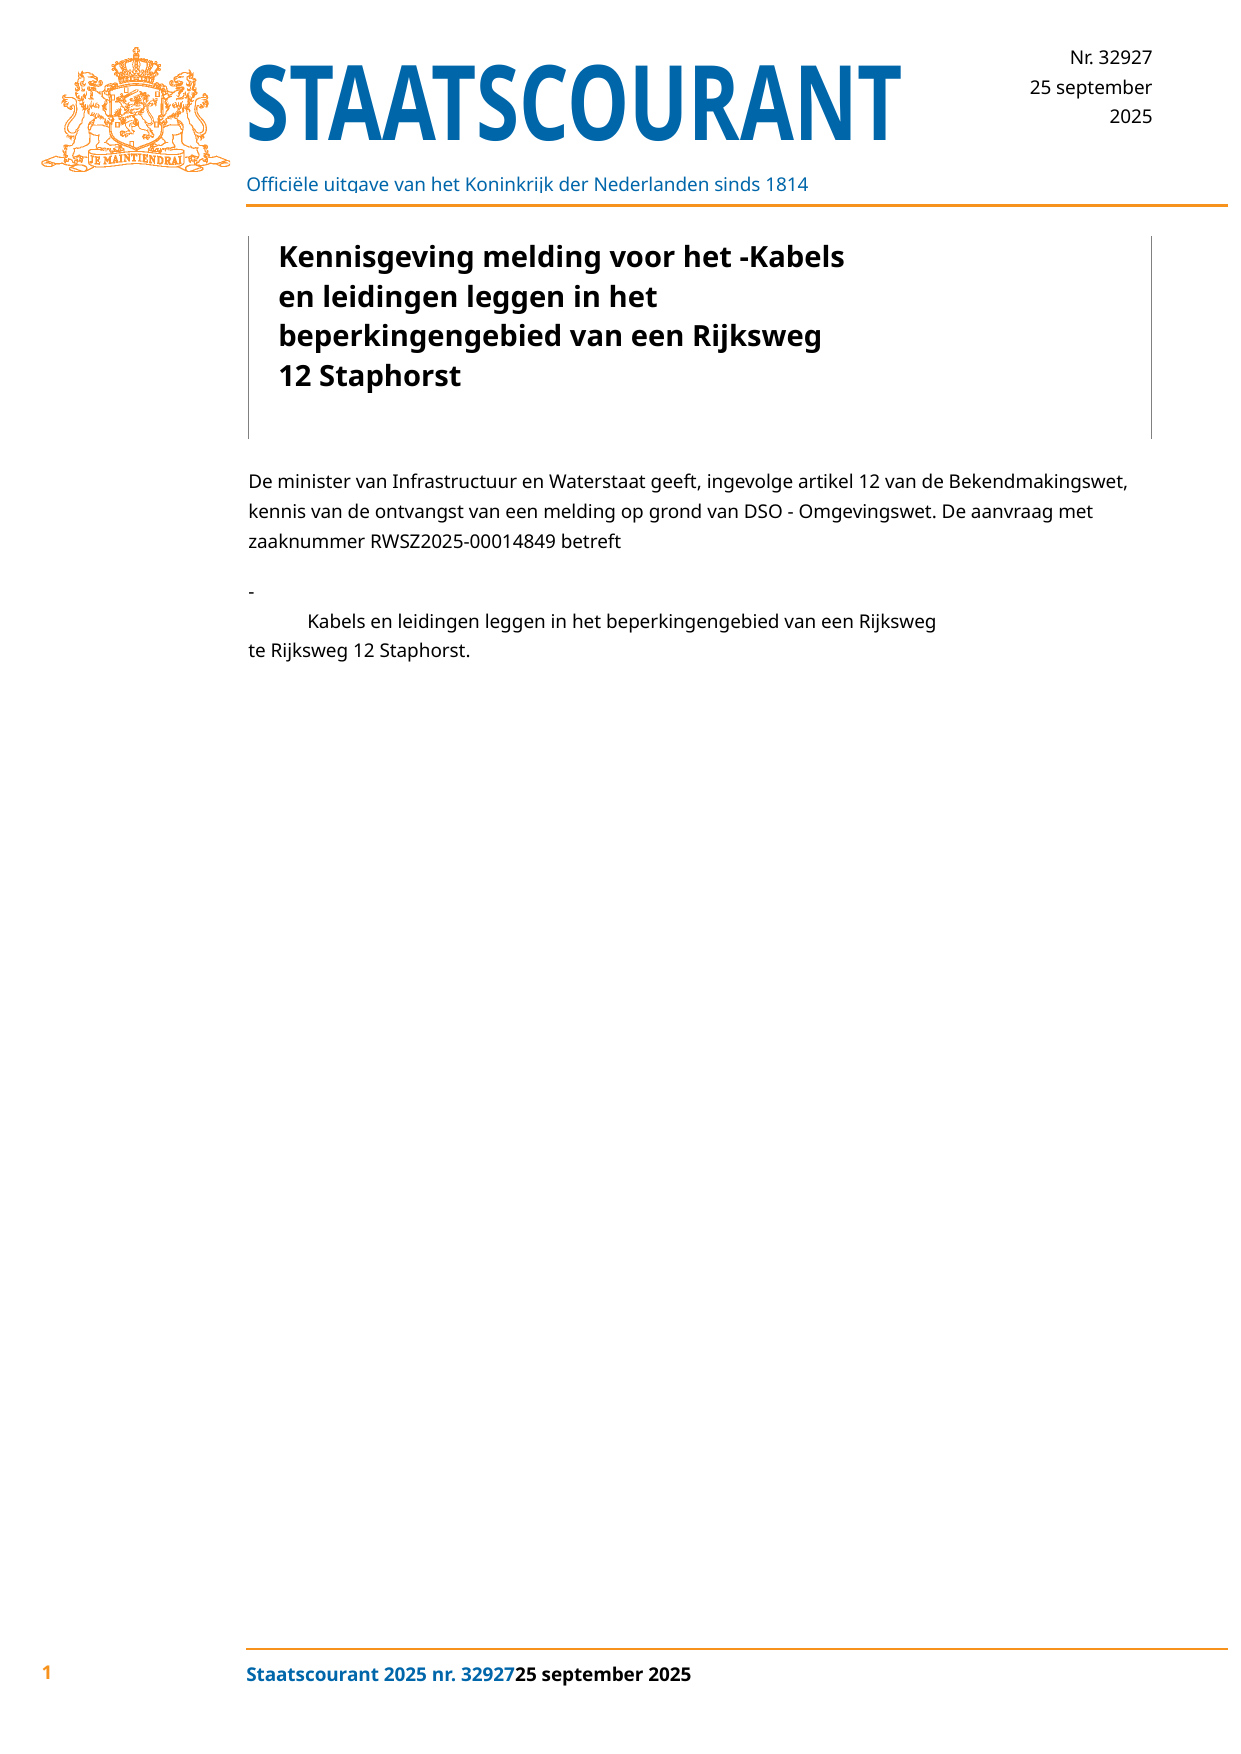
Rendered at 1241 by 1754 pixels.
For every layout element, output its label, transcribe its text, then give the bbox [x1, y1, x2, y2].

list Kabels en leidingen leggen in het beperkingengebied van een Rijksweg [248, 608, 1152, 633]
table_header [850, 236, 912, 413]
table_header Kennisgeving melding voor het -Kabels en leidingen leggen in het beperkingengebied van een Rijksweg 12 Staphorst [249, 236, 850, 439]
picture [912, 236, 1090, 414]
picture [41, 47, 231, 172]
text te Rijksweg 12 Staphorst. [248, 637, 1152, 663]
table_header [1090, 236, 1151, 413]
table_header [850, 414, 1151, 439]
text De minister van Infrastructuur en Waterstaat geeft, ingevolge artikel 12 van de Bekendmakingswet, kennis van de ontvangst van een melding op grond van DSO - Omgevingswet. De aanvraag met zaaknummer RWSZ2025-00014849 betreft [248, 469, 1152, 553]
